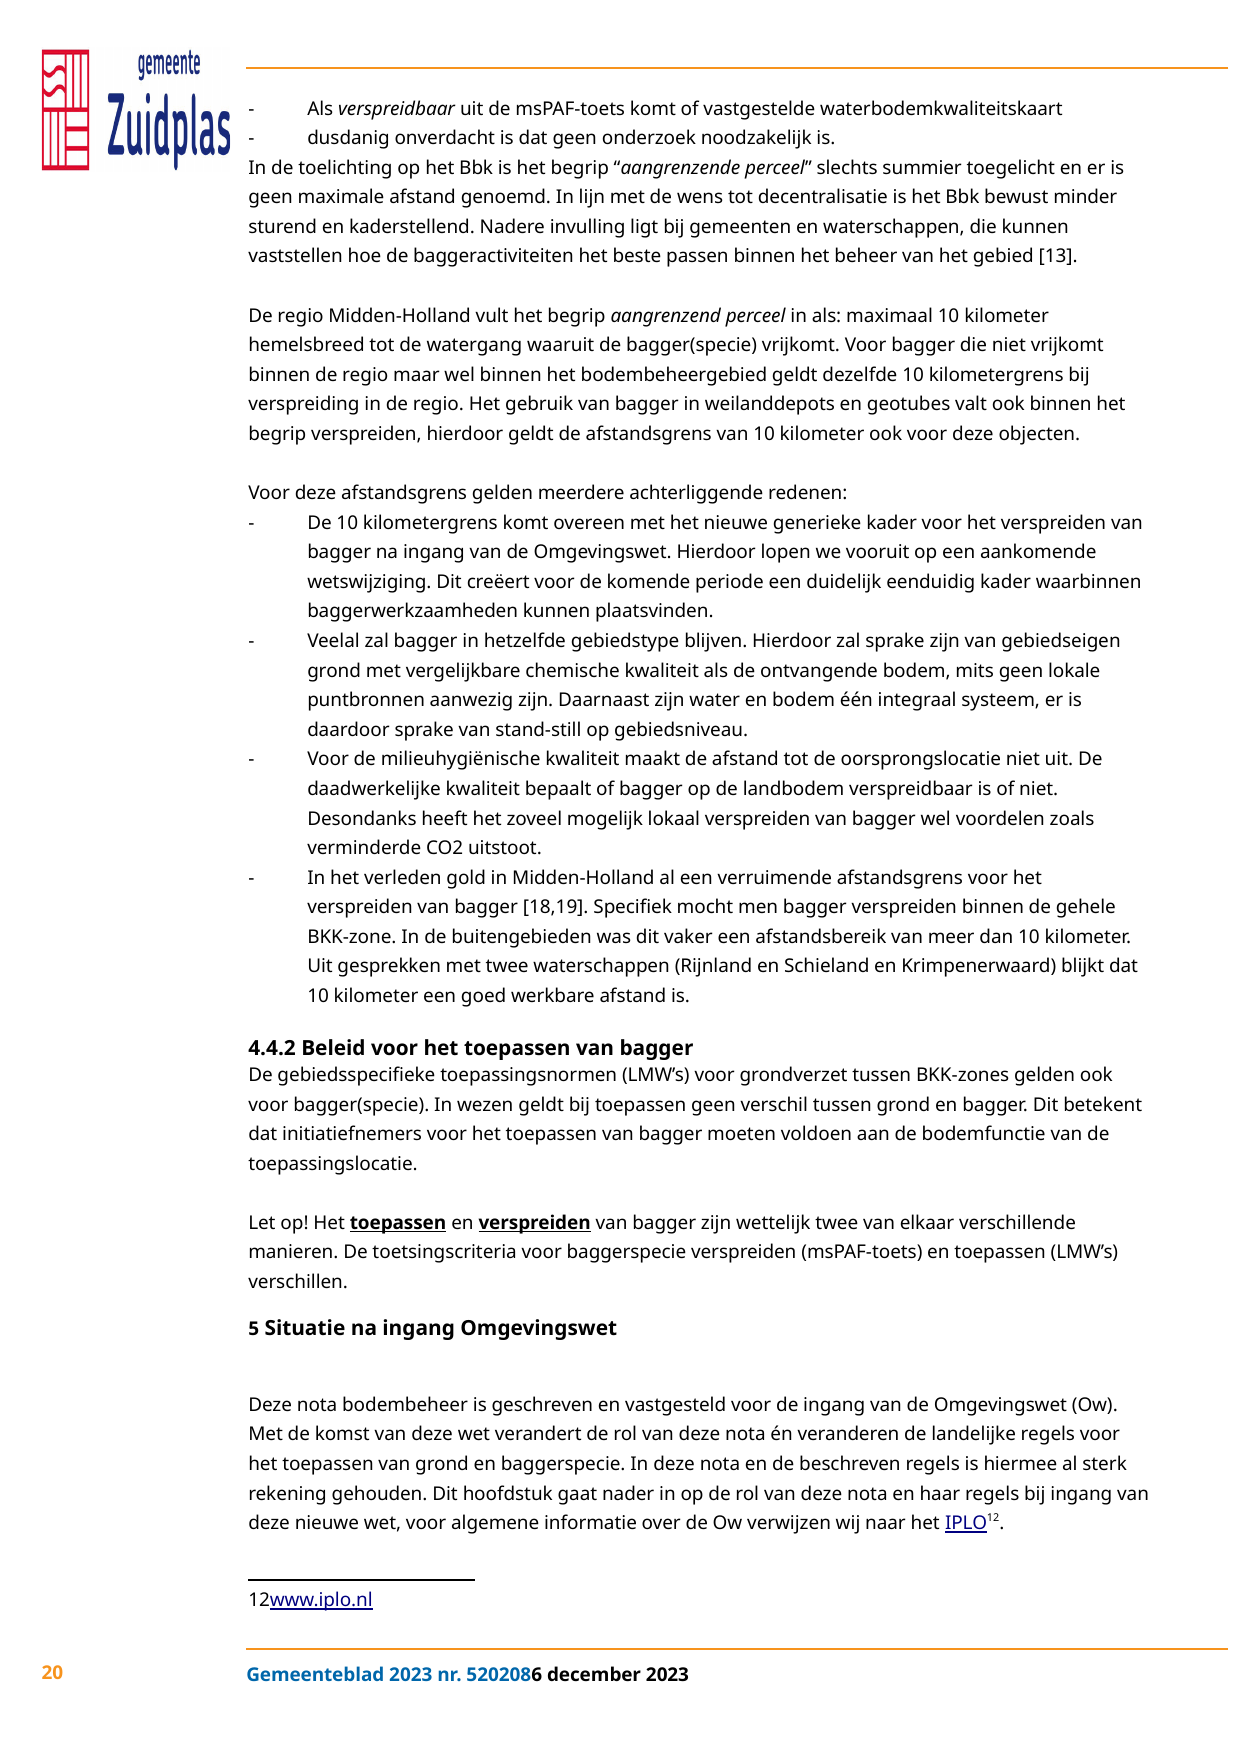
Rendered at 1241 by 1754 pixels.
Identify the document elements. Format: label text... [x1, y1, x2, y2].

list Voor de milieuhygiënische kwaliteit maakt de afstand tot de oorsprongslocatie niet uit. De daadwerkelijke kwaliteit bepaalt of bagger op de landbodem verspreidbaar is of niet. Desondanks heeft het zoveel mogelijk lokaal verspreiden van bagger wel voordelen zoals verminderde CO2 uitstoot. [248, 746, 1152, 860]
list De 10 kilometergrens komt overeen met het nieuwe generieke kader voor het verspreiden van bagger na ingang van de Omgevingswet. Hierdoor lopen we vooruit op een aankomende wetswijziging. Dit creëert voor de komende periode een duidelijk eenduidig kader waarbinnen baggerwerkzaamheden kunnen plaatsvinden. [248, 509, 1152, 623]
picture [41, 47, 231, 172]
list Als verspreidbaar uit de msPAF-toets komt of vastgestelde waterbodemkwaliteitskaart [248, 95, 1152, 121]
text De regio Midden-Holland vult het begrip aangrenzend perceel in als: maximaal 10 kilometer hemelsbreed tot de watergang waaruit de bagger(specie) vrijkomt. Voor bagger die niet vrijkomt binnen de regio maar wel binnen het bodembeheergebied geldt dezelfde 10 kilometergrens bij verspreiding in de regio. Het gebruik van bagger in weilanddepots en geotubes valt ook binnen het begrip verspreiden, hierdoor geldt de afstandsgrens van 10 kilometer ook voor deze objecten. [248, 302, 1152, 446]
text Deze nota bodembeheer is geschreven en vastgesteld voor de ingang van de Omgevingswet (Ow). Met de komst van deze wet verandert de rol van deze nota én veranderen de landelijke regels voor het toepassen van grond en baggerspecie. In deze nota en de beschreven regels is hiermee al sterk rekening gehouden. Dit hoofdstuk gaat nader in op de rol van deze nota en haar regels bij ingang van deze nieuwe wet, voor algemene informatie over de Ow verwijzen wij naar het IPLO. [248, 1391, 1152, 1535]
text 5 Situatie na ingang Omgevingswet [248, 1313, 1152, 1342]
text Voor deze afstandsgrens gelden meerdere achterliggende redenen: [248, 479, 1152, 505]
text In de toelichting op het Bbk is het begrip “aangrenzende perceel” slechts summier toegelicht en er is geen maximale afstand genoemd. In lijn met de wens tot decentralisatie is het Bbk bewust minder sturend en kaderstellend. Nadere invulling ligt bij gemeenten en waterschappen, die kunnen vaststellen hoe de baggeractiviteiten het beste passen binnen het beheer van het gebied [13]. [248, 154, 1152, 268]
text De gebiedsspecifieke toepassingsnormen (LMW’s) voor grondverzet tussen BKK-zones gelden ook voor bagger(specie). In wezen geldt bij toepassen geen verschil tussen grond en bagger. Dit betekent dat initiatiefnemers voor het toepassen van bagger moeten voldoen aan de bodemfunctie van de toepassingslocatie. [248, 1061, 1152, 1176]
text 4.4.2 Beleid voor het toepassen van bagger [248, 1033, 1152, 1061]
table_header Let op! Het toepassen en verspreiden van bagger zijn wettelijk twee van elkaar verschillende manieren. De toetsingscriteria voor baggerspecie verspreiden (msPAF-toets) en toepassen (LMW’s) verschillen. [248, 1209, 1152, 1294]
list dusdanig onverdacht is dat geen onderzoek noodzakelijk is. [248, 124, 1152, 150]
list Veelal zal bagger in hetzelfde gebiedstype blijven. Hierdoor zal sprake zijn van gebiedseigen grond met vergelijkbare chemische kwaliteit als de ontvangende bodem, mits geen lokale puntbronnen aanwezig zijn. Daarnaast zijn water en bodem één integraal systeem, er is daardoor sprake van stand-still op gebiedsniveau. [248, 627, 1152, 742]
text www.iplo.nl [248, 1586, 1152, 1612]
list In het verleden gold in Midden-Holland al een verruimende afstandsgrens voor het verspreiden van bagger [18,19]. Specifiek mocht men bagger verspreiden binnen de gehele BKK-zone. In de buitengebieden was dit vaker een afstandsbereik van meer dan 10 kilometer. Uit gesprekken met twee waterschappen (Rijnland en Schieland en Krimpenerwaard) blijkt dat 10 kilometer een goed werkbare afstand is. [248, 864, 1152, 1008]
